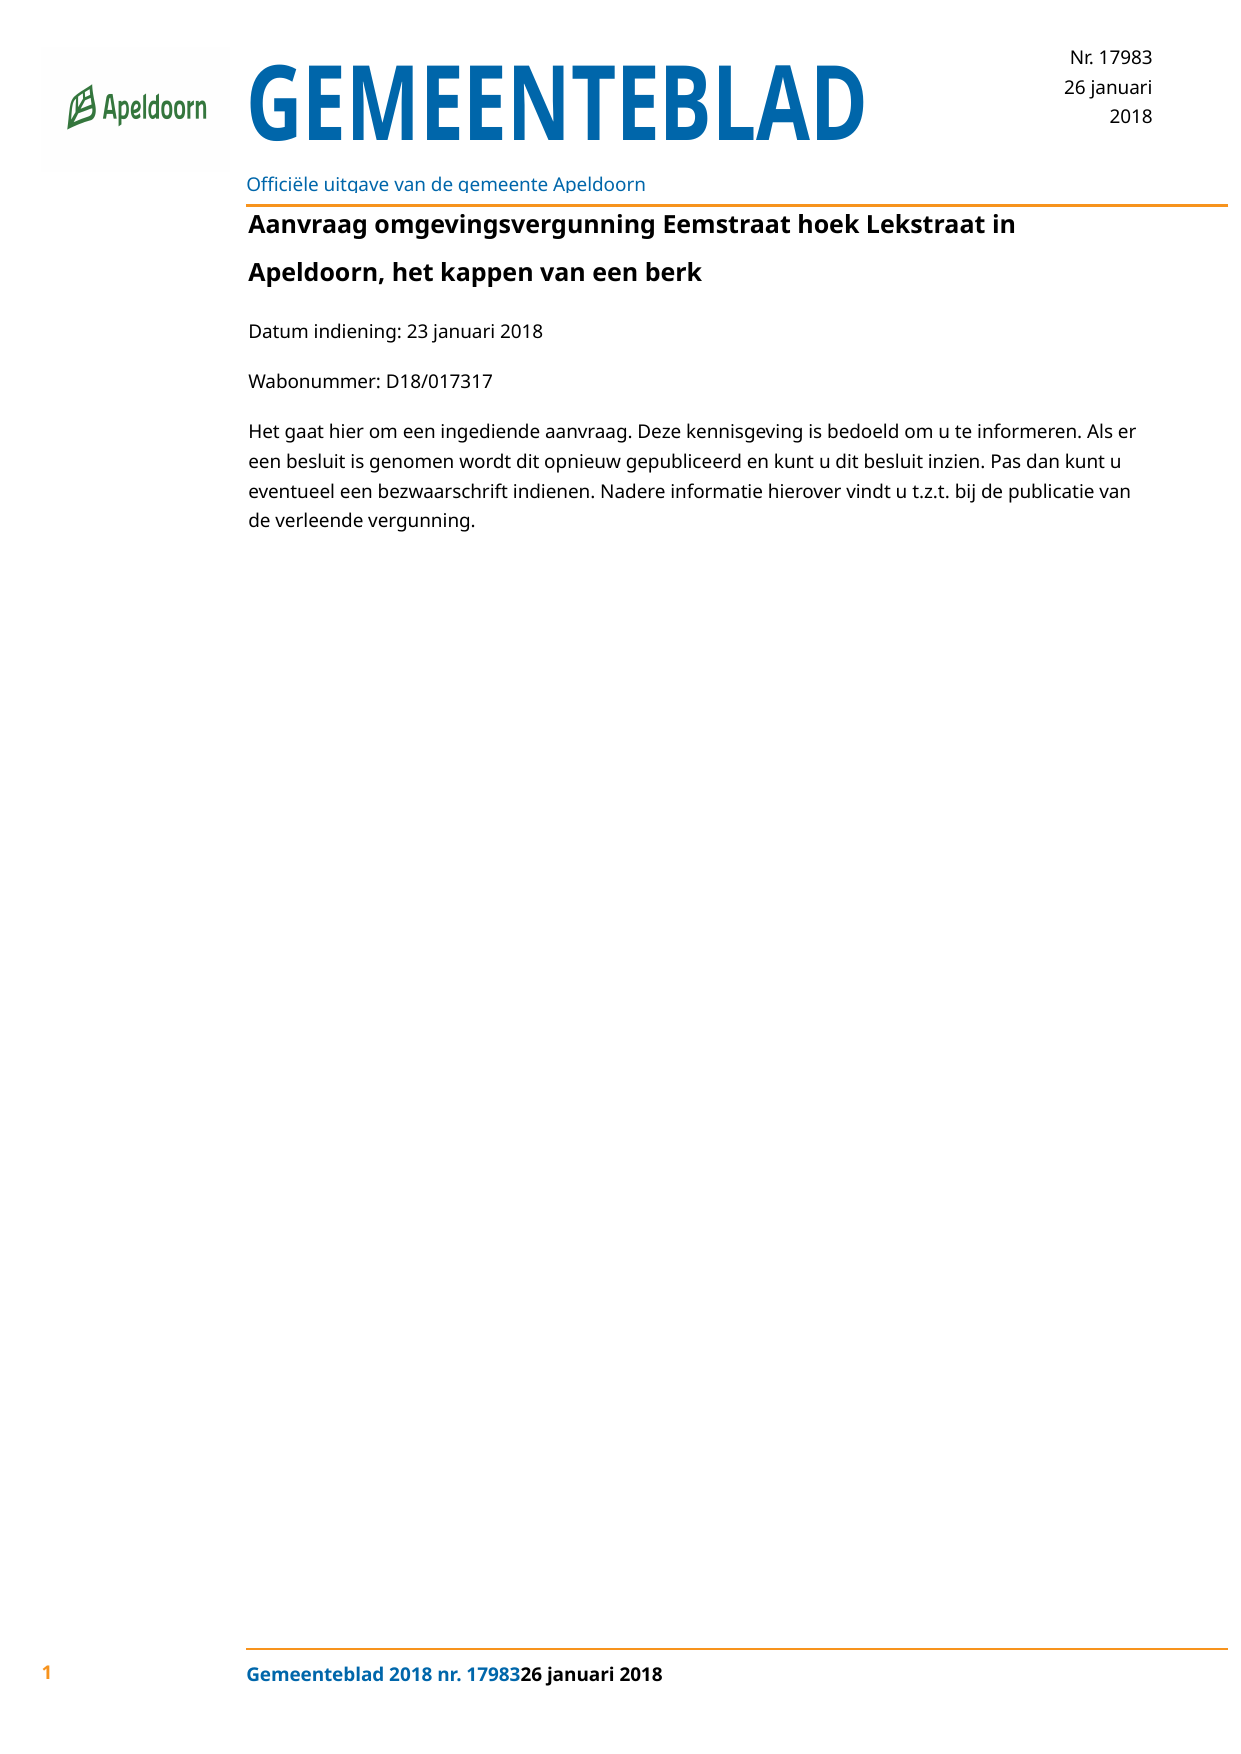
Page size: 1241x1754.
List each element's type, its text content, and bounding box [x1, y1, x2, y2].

text Het gaat hier om een ingediende aanvraag. Deze kennisgeving is bedoeld om u te informeren. Als er een besluit is genomen wordt dit opnieuw gepubliceerd en kunt u dit besluit inzien. Pas dan kunt u eventueel een bezwaarschrift indienen. Nadere informatie hierover vindt u t.z.t. bij de publicatie van de verleende vergunning. [248, 419, 1152, 533]
picture [41, 47, 231, 172]
text Datum indiening: 23 januari 2018 [248, 318, 1152, 344]
text Wabonummer: D18/017317 [248, 368, 1152, 394]
text Aanvraag omgevingsvergunning Eemstraat hoek Lekstraat in Apeldoorn, het kappen van een berk [248, 207, 1152, 288]
